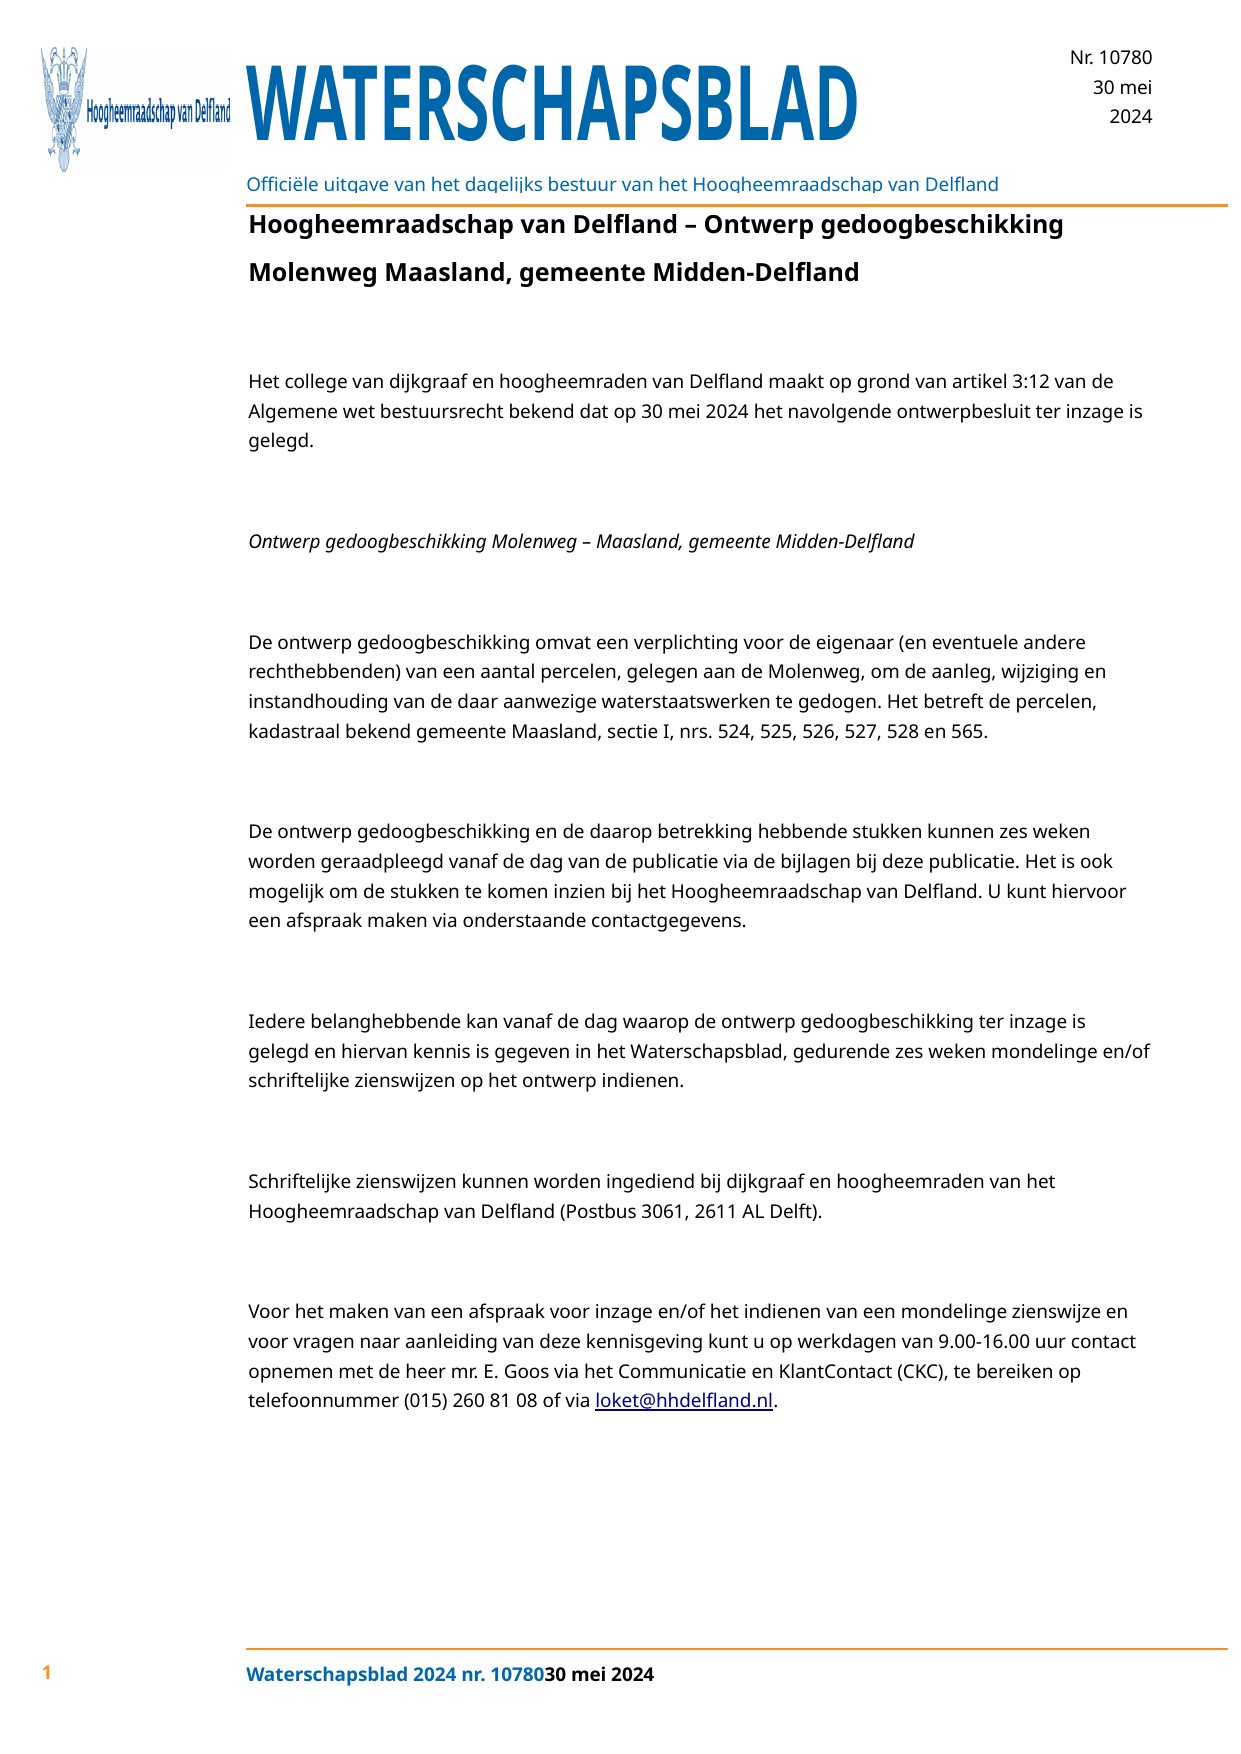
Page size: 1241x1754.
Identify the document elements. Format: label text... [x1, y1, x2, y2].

text Voor het maken van een afspraak voor inzage en/of het indienen van een mondelinge zienswijze en voor vragen naar aanleiding van deze kennisgeving kunt u op werkdagen van 9.00-16.00 uur contact opnemen met de heer mr. E. Goos via het Communicatie en KlantContact (CKC), te bereiken op telefoonnummer (015) 260 81 08 of via loket@hhdelfland.nl. [248, 1299, 1152, 1413]
text Iedere belanghebbende kan vanaf de dag waarop de ontwerp gedoogbeschikking ter inzage is gelegd en hiervan kennis is gegeven in het Waterschapsblad, gedurende zes weken mondelinge en/of schriftelijke zienswijzen op het ontwerp indienen. [248, 1008, 1152, 1093]
text De ontwerp gedoogbeschikking omvat een verplichting voor de eigenaar (en eventuele andere rechthebbenden) van een aantal percelen, gelegen aan de Molenweg, om de aanleg, wijziging en instandhouding van de daar aanwezige waterstaatswerken te gedogen. Het betreft de percelen, kadastraal bekend gemeente Maasland, sectie I, nrs. 524, 525, 526, 527, 528 en 565. [248, 629, 1152, 744]
text Het college van dijkgraaf en hoogheemraden van Delfland maakt op grond van artikel 3:12 van de Algemene wet bestuursrecht bekend dat op 30 mei 2024 het navolgende ontwerpbesluit ter inzage is gelegd. [248, 368, 1152, 453]
text Hoogheemraadschap van Delfland – Ontwerp gedoogbeschikking Molenweg Maasland, gemeente Midden-Delfland [248, 207, 1152, 288]
text De ontwerp gedoogbeschikking en de daarop betrekking hebbende stukken kunnen zes weken worden geraadpleegd vanaf de dag van de publicatie via de bijlagen bij deze publicatie. Het is ook mogelijk om de stukken te komen inzien bij het Hoogheemraadschap van Delfland. U kunt hiervoor een afspraak maken via onderstaande contactgegevens. [248, 819, 1152, 933]
text Ontwerp gedoogbeschikking Molenweg – Maasland, gemeente Midden-Delfland [248, 528, 1152, 554]
text Schriftelijke zienswijzen kunnen worden ingediend bij dijkgraaf en hoogheemraden van het Hoogheemraadschap van Delfland (Postbus 3061, 2611 AL Delft). [248, 1168, 1152, 1224]
picture [41, 47, 231, 172]
